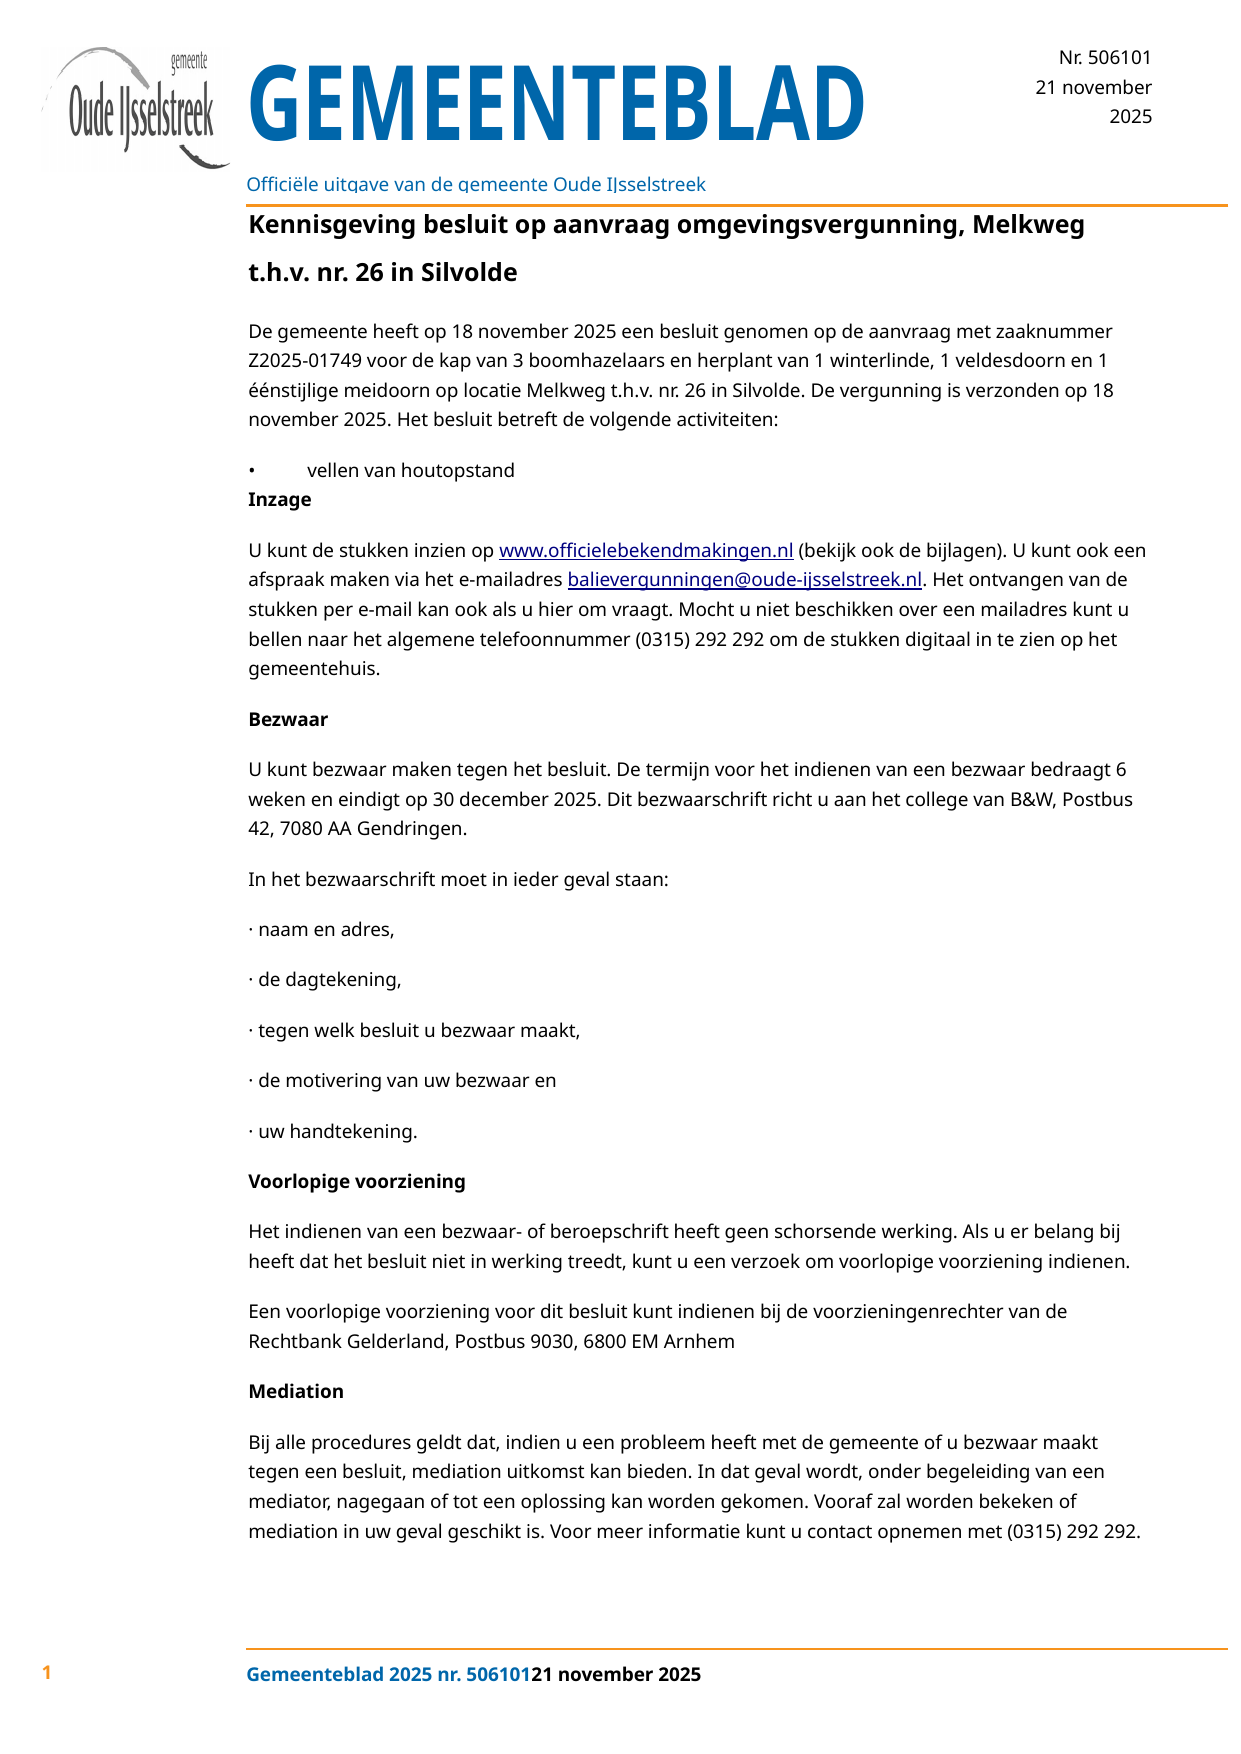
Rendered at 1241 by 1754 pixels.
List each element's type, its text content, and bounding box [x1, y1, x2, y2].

text Inzage [248, 487, 1152, 512]
text Het indienen van een bezwaar- of beroepschrift heeft geen schorsende werking. Als u er belang bij heeft dat het besluit niet in werking treedt, kunt u een verzoek om voorlopige voorziening indienen. [248, 1219, 1152, 1274]
list vellen van houtopstand [248, 457, 1152, 483]
text De gemeente heeft op 18 november 2025 een besluit genomen op de aanvraag met zaaknummer Z2025-01749 voor de kap van 3 boomhazelaars en herplant van 1 winterlinde, 1 veldesdoorn en 1 éénstijlige meidoorn op locatie Melkweg t.h.v. nr. 26 in Silvolde. De vergunning is verzonden op 18 november 2025. Het besluit betreft de volgende activiteiten: [248, 318, 1152, 432]
text Kennisgeving besluit op aanvraag omgevingsvergunning, Melkweg t.h.v. nr. 26 in Silvolde [248, 207, 1152, 288]
text · de dagtekening, [248, 967, 1152, 992]
text U kunt bezwaar maken tegen het besluit. De termijn voor het indienen van een bezwaar bedraagt 6 weken en eindigt op 30 december 2025. Dit bezwaarschrift richt u aan het college van B&W, Postbus 42, 7080 AA Gendringen. [248, 756, 1152, 841]
text Voorlopige voorziening [248, 1168, 1152, 1194]
text Bezwaar [248, 706, 1152, 732]
text Een voorlopige voorziening voor dit besluit kunt indienen bij de voorzieningenrechter van de Rechtbank Gelderland, Postbus 9030, 6800 EM Arnhem [248, 1299, 1152, 1354]
picture [41, 47, 231, 172]
text · de motivering van uw bezwaar en [248, 1067, 1152, 1093]
text Mediation [248, 1379, 1152, 1404]
text U kunt de stukken inzien op www.officielebekendmakingen.nl (bekijk ook de bijlagen). U kunt ook een afspraak maken via het e-mailadres balievergunningen@oude-ijsselstreek.nl. Het ontvangen van de stukken per e-mail kan ook als u hier om vraagt. Mocht u niet beschikken over een mailadres kunt u bellen naar het algemene telefoonnummer (0315) 292 292 om de stukken digitaal in te zien op het gemeentehuis. [248, 537, 1152, 681]
text Bij alle procedures geldt dat, indien u een probleem heeft met de gemeente of u bezwaar maakt tegen een besluit, mediation uitkomst kan bieden. In dat geval wordt, onder begeleiding van een mediator, nagegaan of tot een oplossing kan worden gekomen. Vooraf zal worden bekeken of mediation in uw geval geschikt is. Voor meer informatie kunt u contact opnemen met (0315) 292 292. [248, 1429, 1152, 1544]
text · tegen welk besluit u bezwaar maakt, [248, 1017, 1152, 1043]
text · uw handtekening. [248, 1118, 1152, 1144]
text · naam en adres, [248, 916, 1152, 942]
text In het bezwaarschrift moet in ieder geval staan: [248, 866, 1152, 892]
